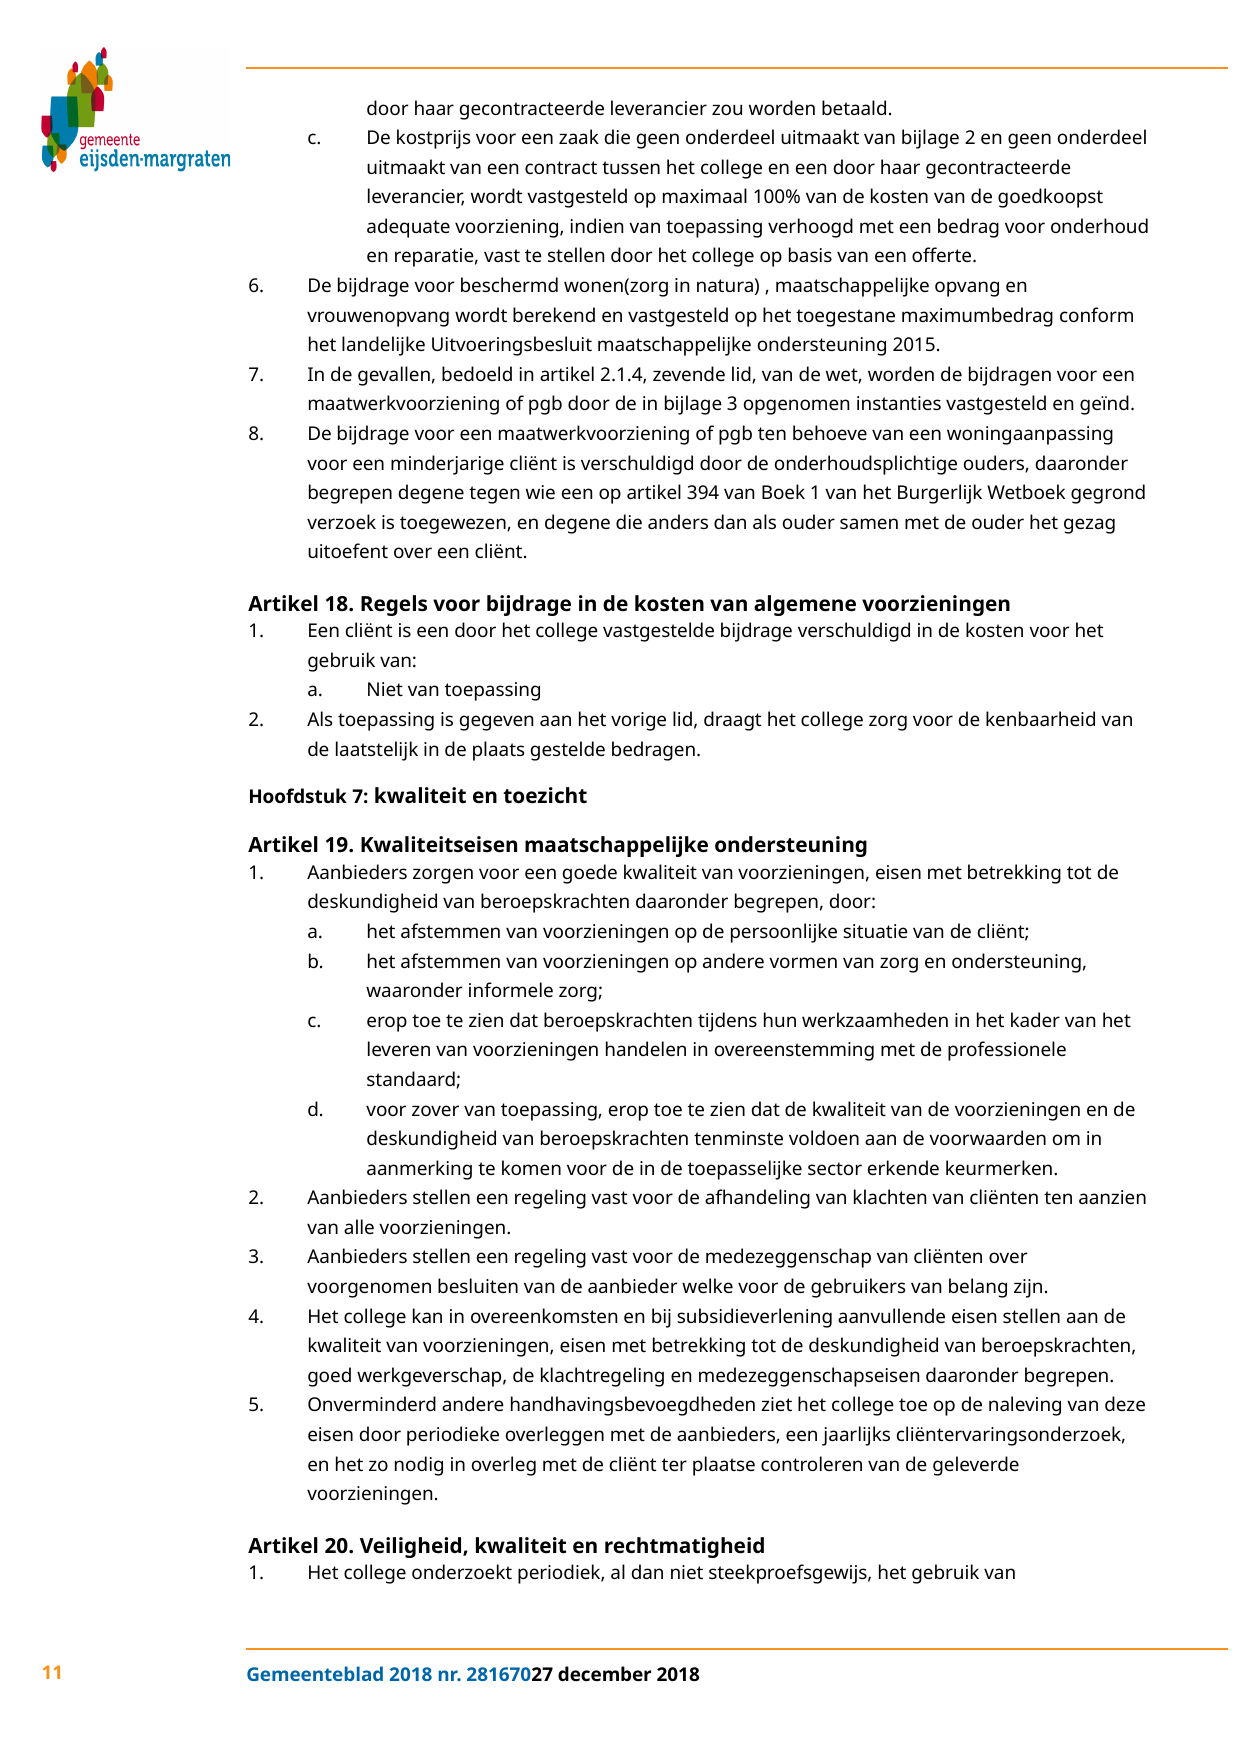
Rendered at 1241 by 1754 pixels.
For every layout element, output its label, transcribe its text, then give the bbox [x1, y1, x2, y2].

list Aanbieders zorgen voor een goede kwaliteit van voorzieningen, eisen met betrekking tot de deskundigheid van beroepskrachten daaronder begrepen, door: [248, 859, 1152, 914]
list Aanbieders stellen een regeling vast voor de medezeggenschap van cliënten over voorgenomen besluiten van de aanbieder welke voor de gebruikers van belang zijn. [248, 1244, 1152, 1299]
list Aanbieders stellen een regeling vast voor de afhandeling van klachten van cliënten ten aanzien van alle voorzieningen. [248, 1184, 1152, 1240]
list De bijdrage voor een maatwerkvoorziening of pgb ten behoeve van een woningaanpassing voor een minderjarige cliënt is verschuldigd door de onderhoudsplichtige ouders, daaronder begrepen degene tegen wie een op artikel 394 van Boek 1 van het Burgerlijk Wetboek gegrond verzoek is toegewezen, en degene die anders dan als ouder samen met de ouder het gezag uitoefent over een cliënt. [248, 420, 1152, 564]
list De kostprijs voor een zaak die geen onderdeel uitmaakt van bijlage 2 en geen onderdeel uitmaakt van een contract tussen het college en een door haar gecontracteerde leverancier, wordt vastgesteld op maximaal 100% van de kosten van de goedkoopst adequate voorziening, indien van toepassing verhoogd met een bedrag voor onderhoud en reparatie, vast te stellen door het college op basis van een offerte. [307, 124, 1152, 268]
list In de gevallen, bedoeld in artikel 2.1.4, zevende lid, van de wet, worden de bijdragen voor een maatwerkvoorziening of pgb door de in bijlage 3 opgenomen instanties vastgesteld en geïnd. [248, 361, 1152, 416]
list het afstemmen van voorzieningen op de persoonlijke situatie van de cliënt; [307, 918, 1152, 944]
list De bijdrage voor beschermd wonen(zorg in natura) , maatschappelijke opvang en vrouwenopvang wordt berekend en vastgesteld op het toegestane maximumbedrag conform het landelijke Uitvoeringsbesluit maatschappelijke ondersteuning 2015. [248, 272, 1152, 357]
list door haar gecontracteerde leverancier zou worden betaald. [307, 95, 1152, 121]
text Artikel 19. Kwaliteitseisen maatschappelijke ondersteuning [248, 831, 1152, 859]
list Het college onderzoekt periodiek, al dan niet steekproefsgewijs, het gebruik van [248, 1559, 1152, 1585]
list het afstemmen van voorzieningen op andere vormen van zorg en ondersteuning, waaronder informele zorg; [307, 948, 1152, 1003]
list Het college kan in overeenkomsten en bij subsidieverlening aanvullende eisen stellen aan de kwaliteit van voorzieningen, eisen met betrekking tot de deskundigheid van beroepskrachten, goed werkgeverschap, de klachtregeling en medezeggenschapseisen daaronder begrepen. [248, 1303, 1152, 1388]
list Een cliënt is een door het college vastgestelde bijdrage verschuldigd in de kosten voor het gebruik van: [248, 617, 1152, 673]
list Onverminderd andere handhavingsbevoegdheden ziet het college toe op de naleving van deze eisen door periodieke overleggen met de aanbieders, een jaarlijks cliëntervaringsonderzoek, en het zo nodig in overleg met de cliënt ter plaatse controleren van de geleverde voorzieningen. [248, 1392, 1152, 1506]
text Artikel 18. Regels voor bijdrage in de kosten van algemene voorzieningen [248, 589, 1152, 617]
list Niet van toepassing [307, 677, 1152, 702]
picture [41, 47, 231, 172]
text Hoofdstuk 7: kwaliteit en toezicht [248, 781, 1152, 810]
list voor zover van toepassing, erop toe te zien dat de kwaliteit van de voorzieningen en de deskundigheid van beroepskrachten tenminste voldoen aan de voorwaarden om in aanmerking te komen voor de in de toepasselijke sector erkende keurmerken. [307, 1096, 1152, 1181]
text Artikel 20. Veiligheid, kwaliteit en rechtmatigheid [248, 1531, 1152, 1559]
list Als toepassing is gegeven aan het vorige lid, draagt het college zorg voor de kenbaarheid van de laatstelijk in de plaats gestelde bedragen. [248, 706, 1152, 761]
list erop toe te zien dat beroepskrachten tijdens hun werkzaamheden in het kader van het leveren van voorzieningen handelen in overeenstemming met de professionele standaard; [307, 1007, 1152, 1092]
